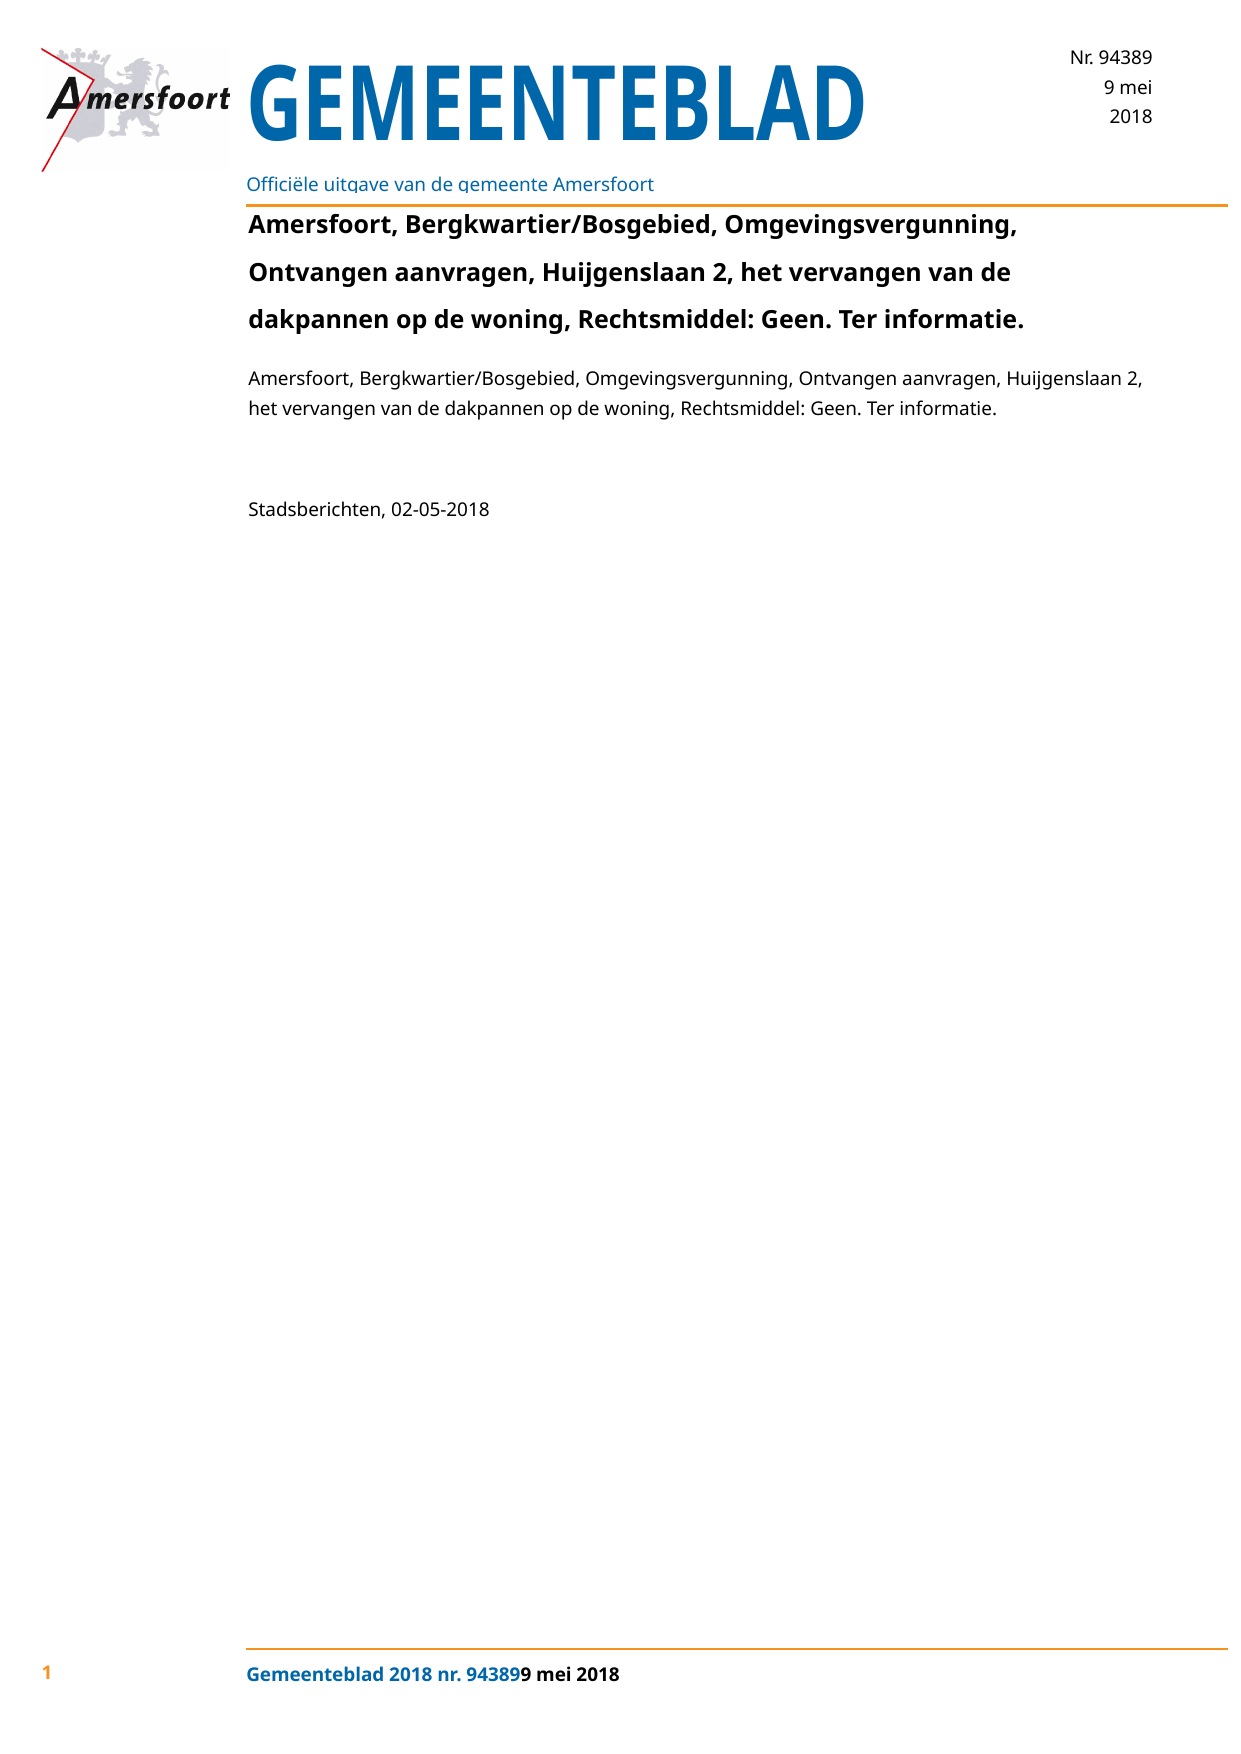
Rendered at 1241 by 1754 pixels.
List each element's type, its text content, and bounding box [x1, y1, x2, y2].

text Amersfoort, Bergkwartier/Bosgebied, Omgevingsvergunning, Ontvangen aanvragen, Huijgenslaan 2, het vervangen van de dakpannen op de woning, Rechtsmiddel: Geen. Ter informatie. [248, 366, 1152, 421]
picture [41, 47, 231, 172]
text Amersfoort, Bergkwartier/Bosgebied, Omgevingsvergunning, Ontvangen aanvragen, Huijgenslaan 2, het vervangen van de dakpannen op de woning, Rechtsmiddel: Geen. Ter informatie. [248, 207, 1152, 336]
text Stadsberichten, 02-05-2018 [248, 496, 1152, 522]
